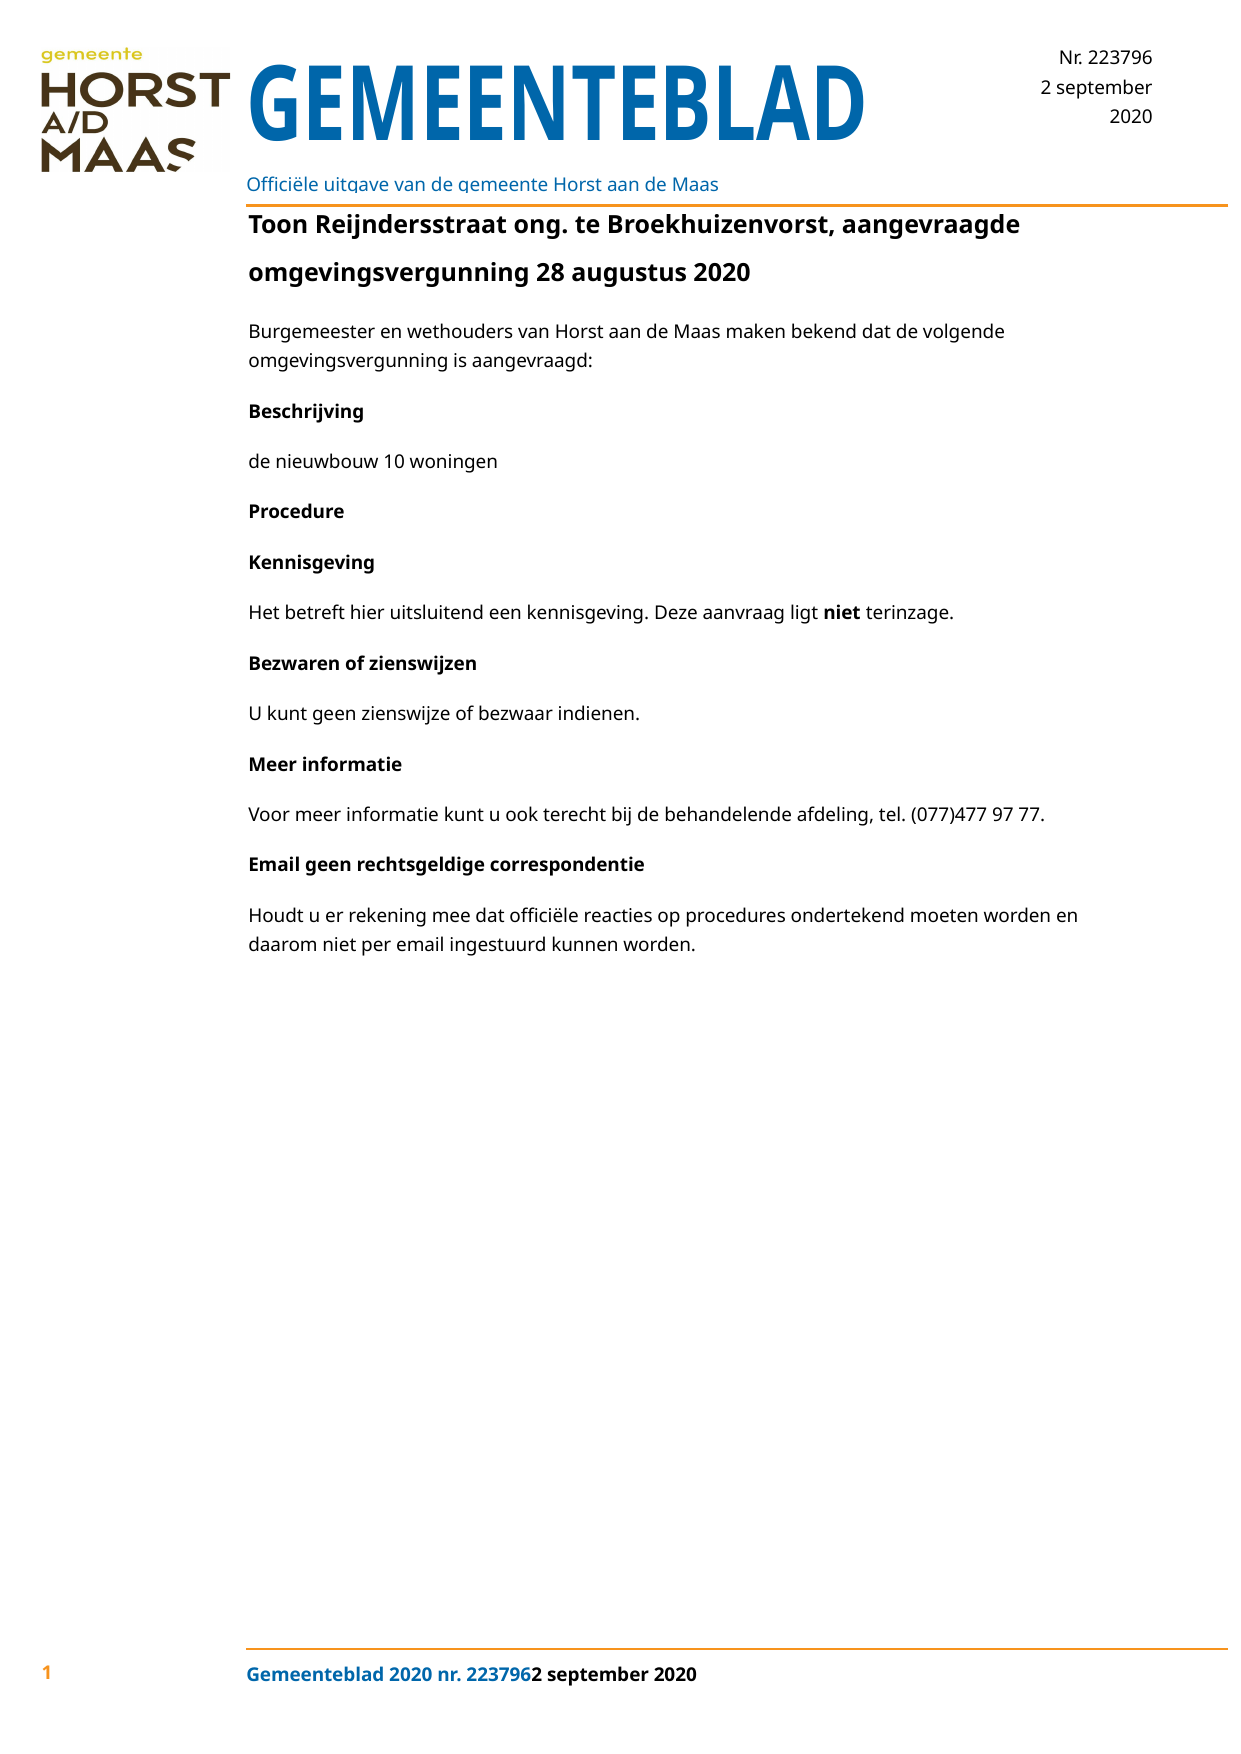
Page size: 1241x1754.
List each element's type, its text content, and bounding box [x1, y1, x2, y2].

text Voor meer informatie kunt u ook terecht bij de behandelende afdeling, tel. (077)477 97 77. [248, 801, 1152, 827]
text Meer informatie [248, 751, 1152, 777]
text U kunt geen zienswijze of bezwaar indienen. [248, 700, 1152, 726]
text Het betreft hier uitsluitend een kennisgeving. Deze aanvraag ligt niet terinzage. [248, 599, 1152, 625]
text Kennisgeving [248, 549, 1152, 575]
text Houdt u er rekening mee dat officiële reacties op procedures ondertekend moeten worden en daarom niet per email ingestuurd kunnen worden. [248, 902, 1152, 957]
picture [41, 47, 231, 172]
text de nieuwbouw 10 woningen [248, 448, 1152, 474]
text Burgemeester en wethouders van Horst aan de Maas maken bekend dat de volgende omgevingsvergunning is aangevraagd: [248, 318, 1152, 373]
text Procedure [248, 499, 1152, 524]
text Email geen rechtsgeldige correspondentie [248, 852, 1152, 877]
text Beschrijving [248, 398, 1152, 424]
text Toon Reijndersstraat ong. te Broekhuizenvorst, aangevraagde omgevingsvergunning 28 augustus 2020 [248, 207, 1152, 288]
text Bezwaren of zienswijzen [248, 650, 1152, 676]
